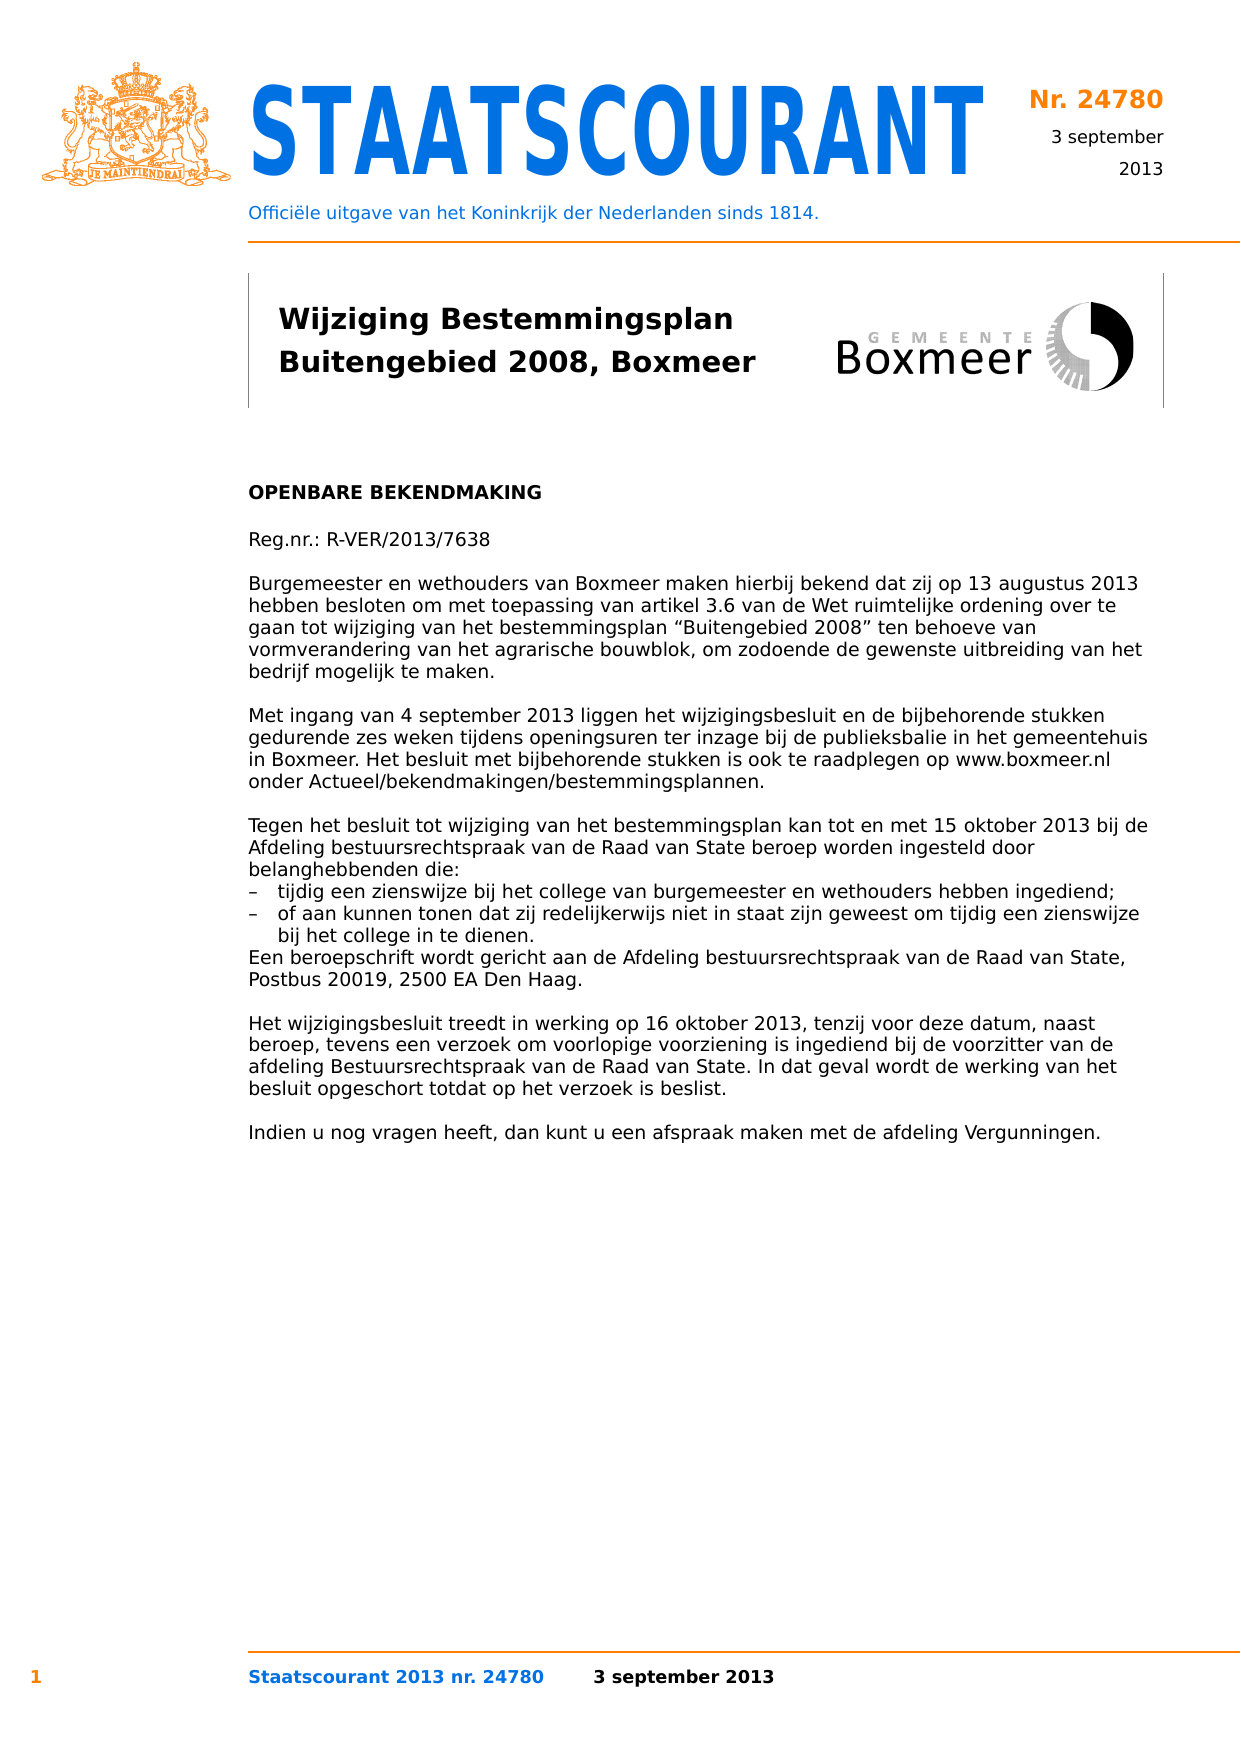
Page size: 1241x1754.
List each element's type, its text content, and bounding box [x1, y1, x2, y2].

text Burgemeester en wethouders van Boxmeer maken hierbij bekend dat zij op 13 augustus 2013 hebben besloten om met toepassing van artikel 3.6 van de Wet ruimtelijke ordening over te gaan tot wijziging van het bestemmingsplan “Buitengebied 2008” ten behoeve van vormverandering van het agrarische bouwblok, om zodoende de gewenste uitbreiding van het bedrijf mogelijk te maken. [248, 573, 1163, 683]
picture [838, 302, 1134, 391]
table_cell 2013 [998, 153, 1240, 203]
text Met ingang van 4 september 2013 liggen het wijzigingsbesluit en de bijbehorende stukken gedurende zes weken tijdens openingsuren ter inzage bij de publieksbalie in het gemeentehuis in Boxmeer. Het besluit met bijbehorende stukken is ook te raadplegen op www.boxmeer.nl onder Actueel/bekendmakingen/bestemmingsplannen. [248, 705, 1163, 793]
table_cell Officiële uitgave van het Koninkrijk der Nederlanden sinds 1814. [248, 203, 1240, 241]
table_header [25, 62, 248, 241]
text Indien u nog vragen heeft, dan kunt u een afspraak maken met de afdeling Vergunningen. [248, 1122, 1163, 1144]
table_cell 3 september [998, 121, 1240, 153]
table_header STAATSCOURANT [248, 62, 998, 203]
table_header Nr. 24780 [998, 62, 1240, 121]
text Tegen het besluit tot wijziging van het bestemmingsplan kan tot en met 15 oktober 2013 bij de Afdeling bestuursrechtspraak van de Raad van State beroep worden ingesteld door belanghebbenden die: [248, 815, 1163, 881]
text Reg.nr.: R-VER/2013/7638 [248, 529, 1163, 551]
subtitle Wijziging Bestemmingsplan Buitengebied 2008, Boxmeer [249, 273, 1163, 408]
text Een beroepschrift wordt gericht aan de Afdeling bestuursrechtspraak van de Raad van State, Postbus 20019, 2500 EA Den Haag. [248, 947, 1163, 991]
text Het wijzigingsbesluit treedt in werking op 16 oktober 2013, tenzij voor deze datum, naast beroep, tevens een verzoek om voorlopige voorziening is ingediend bij de voorzitter van de afdeling Bestuursrechtspraak van de Raad van State. In dat geval wordt de werking van het besluit opgeschort totdat op het verzoek is beslist. [248, 1012, 1163, 1100]
text – tijdig een zienswijze bij het college van burgemeester en wethouders hebben ingediend; [248, 881, 1163, 903]
text – of aan kunnen tonen dat zij redelijkerwijs niet in staat zijn geweest om tijdig een zienswijze bij het college in te dienen. [248, 903, 1163, 947]
picture [41, 62, 231, 186]
subtitle OPENBARE BEKENDMAKING [248, 482, 1163, 504]
